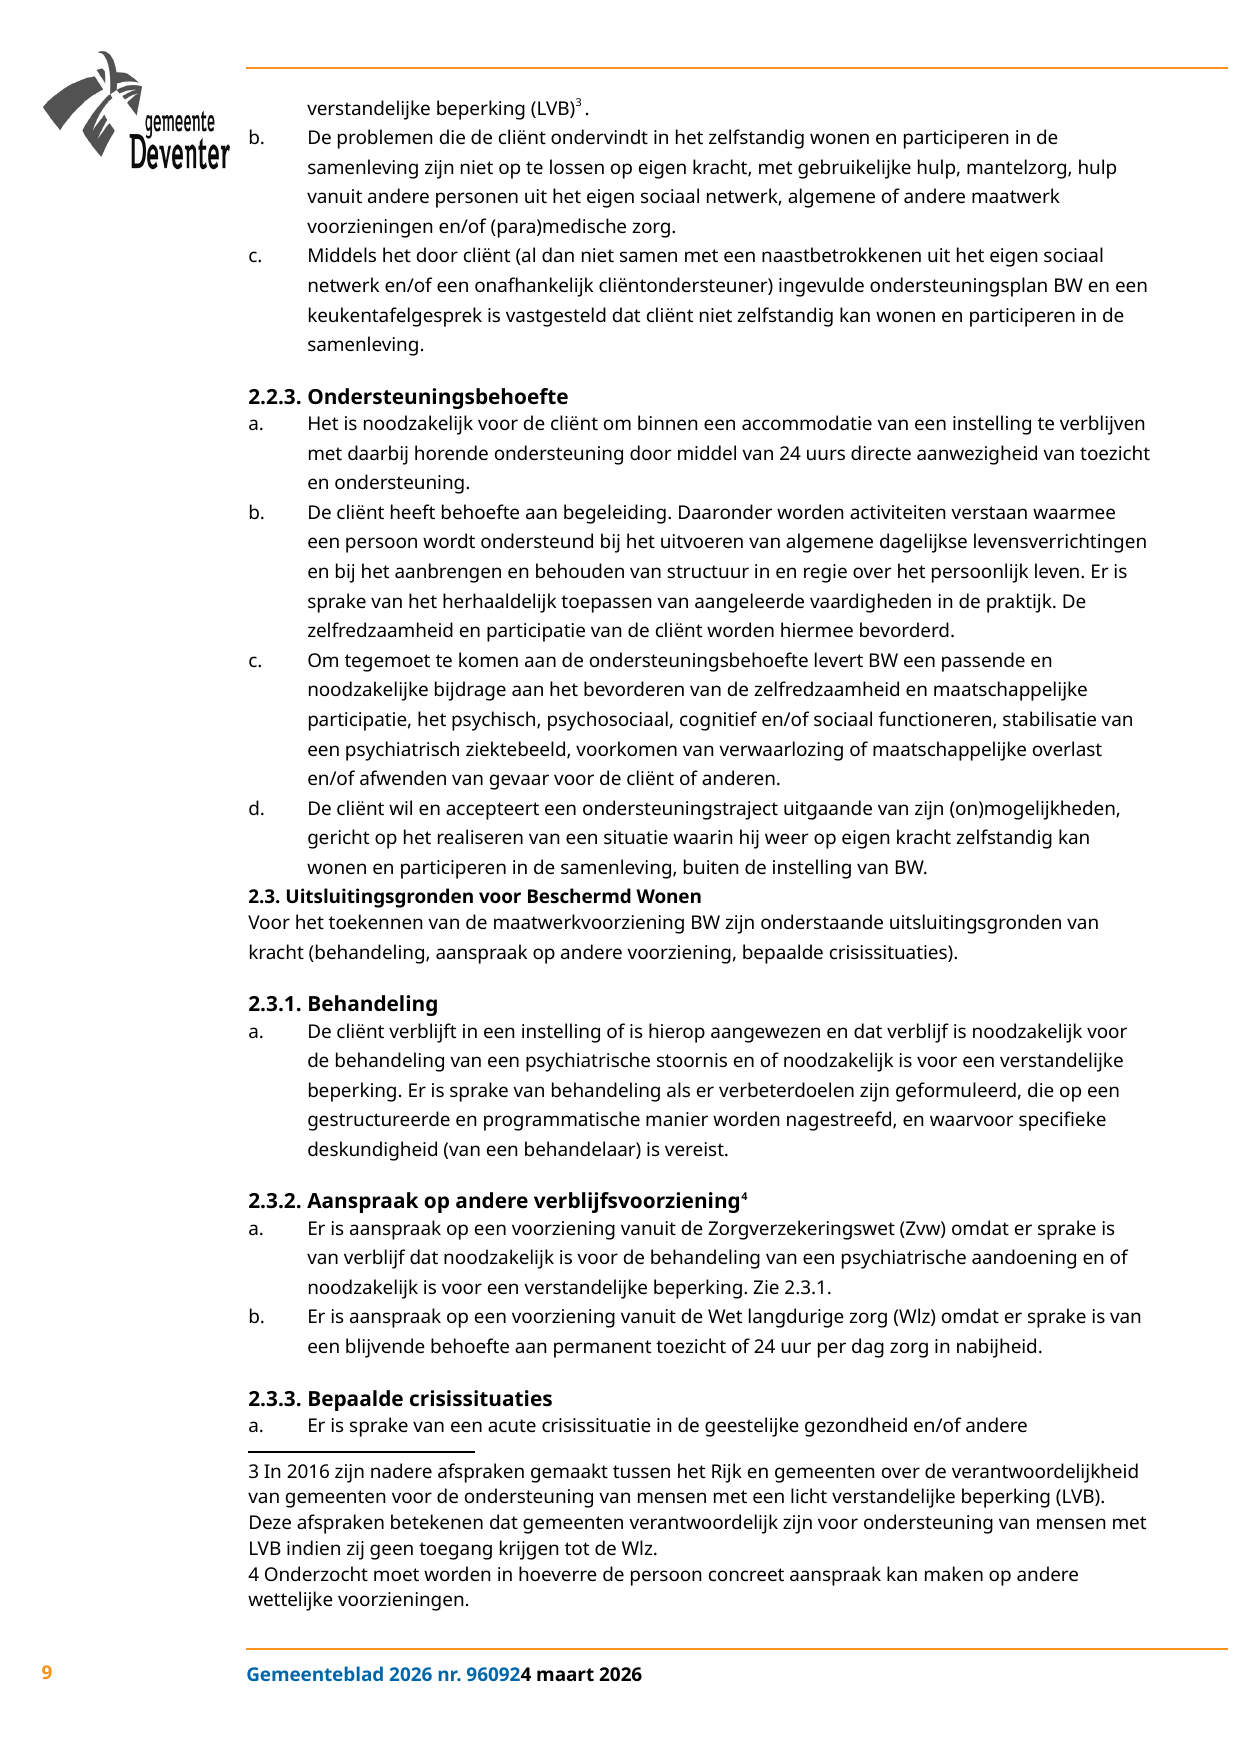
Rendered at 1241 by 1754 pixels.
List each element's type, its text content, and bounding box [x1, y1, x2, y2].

list Middels het door cliënt (al dan niet samen met een naastbetrokkenen uit het eigen sociaal netwerk en/of een onafhankelijk cliëntondersteuner) ingevulde ondersteuningsplan BW en een keukentafelgesprek is vastgesteld dat cliënt niet zelfstandig kan wonen en participeren in de samenleving. [248, 243, 1152, 357]
list verstandelijke beperking (LVB). [248, 95, 1152, 121]
list De cliënt verblijft in een instelling of is hierop aangewezen en dat verblijf is noodzakelijk voor de behandeling van een psychiatrische stoornis en of noodzakelijk is voor een verstandelijke beperking. Er is sprake van behandeling als er verbeterdoelen zijn geformuleerd, die op een gestructureerde en programmatische manier worden nagestreefd, en waarvoor specifieke deskundigheid (van een behandelaar) is vereist. [248, 1018, 1152, 1162]
text 2.3.2. Aanspraak op andere verblijfsvoorziening [248, 1187, 1152, 1215]
text 2.3.3. Bepaalde crisissituaties [248, 1384, 1152, 1412]
list Het is noodzakelijk voor de cliënt om binnen een accommodatie van een instelling te verblijven met daarbij horende ondersteuning door middel van 24 uurs directe aanwezigheid van toezicht en ondersteuning. [248, 410, 1152, 495]
list De cliënt wil en accepteert een ondersteuningstraject uitgaande van zijn (on)mogelijkheden, gericht op het realiseren van een situatie waarin hij weer op eigen kracht zelfstandig kan wonen en participeren in de samenleving, buiten de instelling van BW. [248, 795, 1152, 880]
text 2.3. Uitsluitingsgronden voor Beschermd Wonen [248, 884, 1152, 909]
text Onderzocht moet worden in hoeverre de persoon concreet aanspraak kan maken op andere wettelijke voorzieningen. [248, 1561, 1152, 1612]
text 2.3.1. Behandeling [248, 989, 1152, 1018]
text 2.2.3. Ondersteuningsbehoefte [248, 382, 1152, 410]
picture [41, 47, 231, 172]
list Er is aanspraak op een voorziening vanuit de Wet langdurige zorg (Wlz) omdat er sprake is van een blijvende behoefte aan permanent toezicht of 24 uur per dag zorg in nabijheid. [248, 1304, 1152, 1359]
list Er is sprake van een acute crisissituatie in de geestelijke gezondheid en/of andere [248, 1412, 1152, 1438]
list Om tegemoet te komen aan de ondersteuningsbehoefte levert BW een passende en noodzakelijke bijdrage aan het bevorderen van de zelfredzaamheid en maatschappelijke participatie, het psychisch, psychosociaal, cognitief en/of sociaal functioneren, stabilisatie van een psychiatrisch ziektebeeld, voorkomen van verwaarlozing of maatschappelijke overlast en/of afwenden van gevaar voor de cliënt of anderen. [248, 647, 1152, 791]
text Voor het toekennen van de maatwerkvoorziening BW zijn onderstaande uitsluitingsgronden van kracht (behandeling, aanspraak op andere voorziening, bepaalde crisissituaties). [248, 909, 1152, 965]
list De problemen die de cliënt ondervindt in het zelfstandig wonen en participeren in de samenleving zijn niet op te lossen op eigen kracht, met gebruikelijke hulp, mantelzorg, hulp vanuit andere personen uit het eigen sociaal netwerk, algemene of andere maatwerk voorzieningen en/of (para)medische zorg. [248, 124, 1152, 239]
list In 2016 zijn nadere afspraken gemaakt tussen het Rijk en gemeenten over de verantwoordelijkheid van gemeenten voor de ondersteuning van mensen met een licht verstandelijke beperking (LVB). Deze afspraken betekenen dat gemeenten verantwoordelijk zijn voor ondersteuning van mensen met LVB indien zij geen toegang krijgen tot de Wlz. [248, 1458, 1152, 1561]
list De cliënt heeft behoefte aan begeleiding. Daaronder worden activiteiten verstaan waarmee een persoon wordt ondersteund bij het uitvoeren van algemene dagelijkse levensverrichtingen en bij het aanbrengen en behouden van structuur in en regie over het persoonlijk leven. Er is sprake van het herhaaldelijk toepassen van aangeleerde vaardigheden in de praktijk. De zelfredzaamheid en participatie van de cliënt worden hiermee bevorderd. [248, 499, 1152, 643]
list Er is aanspraak op een voorziening vanuit de Zorgverzekeringswet (Zvw) omdat er sprake is van verblijf dat noodzakelijk is voor de behandeling van een psychiatrische aandoening en of noodzakelijk is voor een verstandelijke beperking. Zie 2.3.1. [248, 1215, 1152, 1300]
